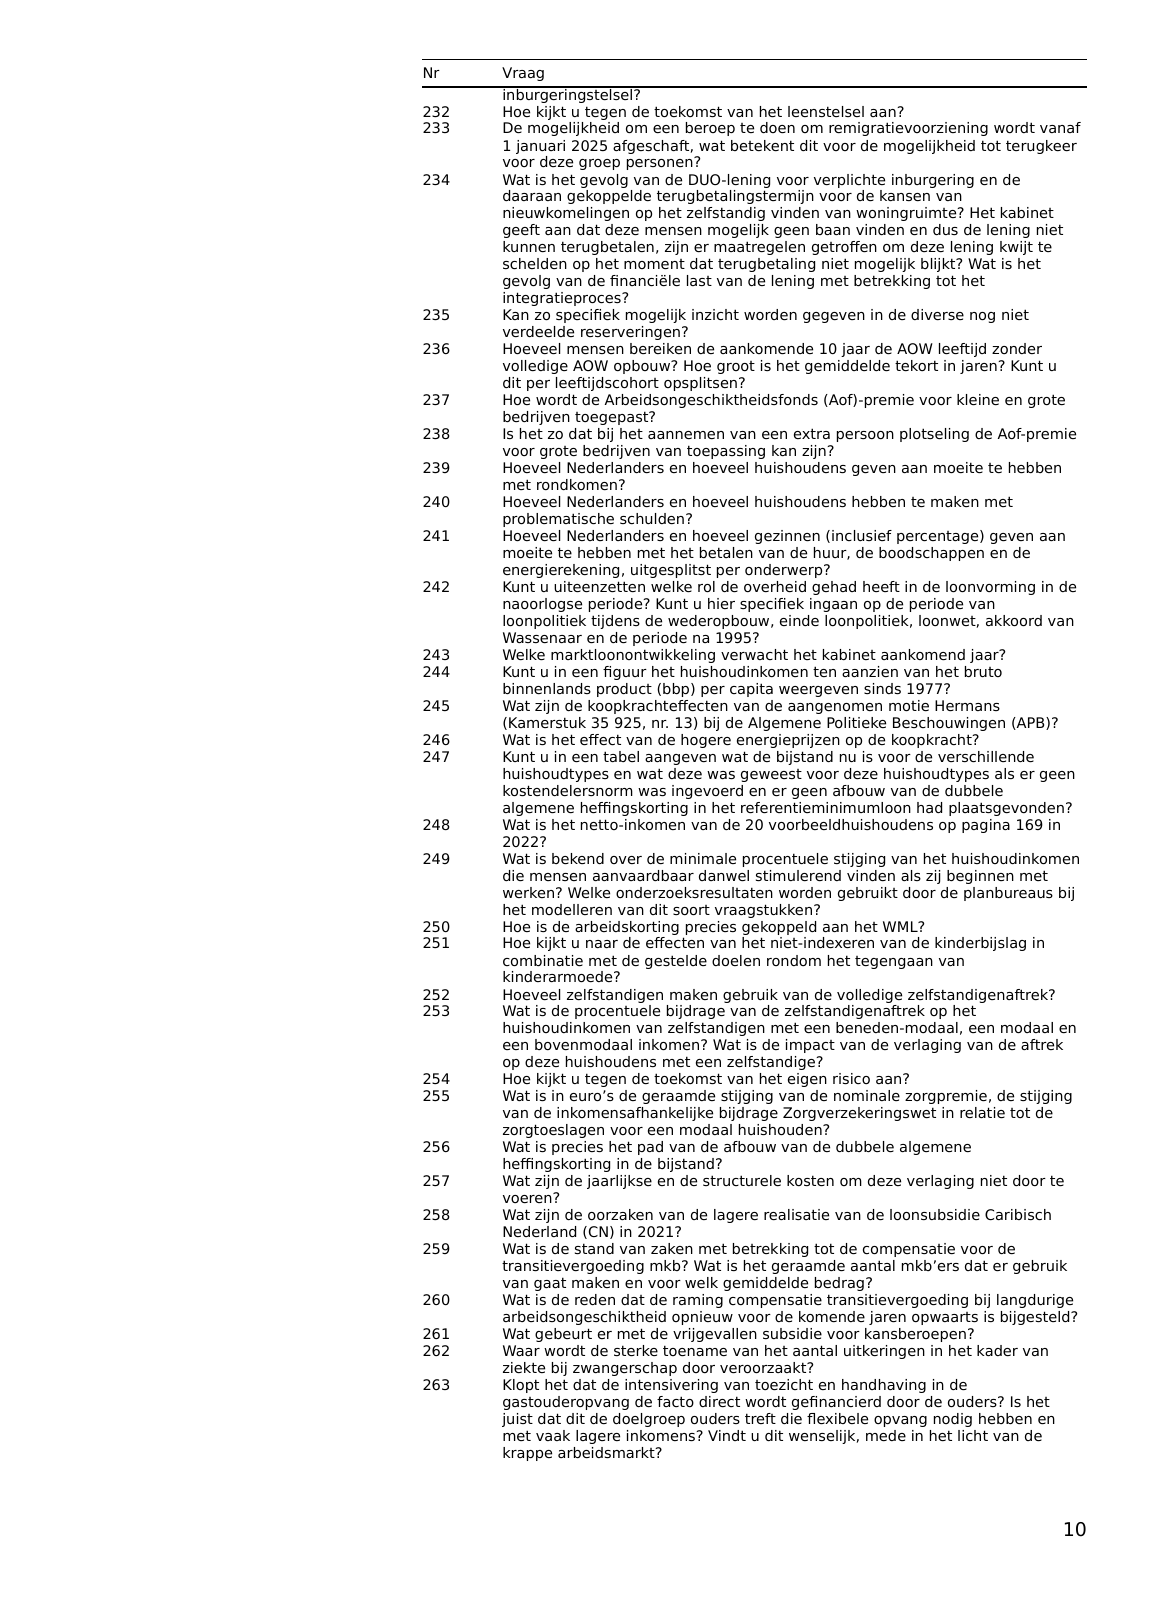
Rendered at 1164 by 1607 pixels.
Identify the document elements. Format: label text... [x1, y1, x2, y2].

table_cell Wat is de reden dat de raming compensatie transitievergoeding bij langdurige arbeidsongeschiktheid opnieuw voor de komende jaren opwaarts is bijgesteld? [496, 1292, 1087, 1326]
table_cell Welke marktloonontwikkeling verwacht het kabinet aankomend jaar? [496, 647, 1087, 664]
table_cell Hoeveel Nederlanders en hoeveel gezinnen (inclusief percentage) geven aan moeite te hebben met het betalen van de huur, de boodschappen en de energierekening, uitgesplitst per onderwerp? [496, 528, 1087, 579]
table_cell 253 [422, 1003, 496, 1071]
table_cell Hoe kijkt u tegen de toekomst van het eigen risico aan? [496, 1071, 1087, 1088]
table_cell 247 [422, 749, 496, 817]
table_cell 234 [422, 171, 496, 307]
table_cell Hoeveel Nederlanders en hoeveel huishoudens geven aan moeite te hebben met rondkomen? [496, 460, 1087, 494]
table_cell 254 [422, 1071, 496, 1088]
table_cell Wat is het netto-inkomen van de 20 voorbeeldhuishoudens op pagina 169 in 2022? [496, 817, 1087, 851]
table_header Nr [422, 60, 496, 86]
table_cell 263 [422, 1377, 496, 1462]
table_cell 245 [422, 698, 496, 732]
table_cell Klopt het dat de intensivering van toezicht en handhaving in de gastouderopvang de facto direct wordt gefinancierd door de ouders? Is het juist dat dit de doelgroep ouders treft die flexibele opvang nodig hebben en met vaak lagere inkomens? Vindt u dit wenselijk, mede in het licht van de krappe arbeidsmarkt? [496, 1377, 1087, 1462]
table_cell 233 [422, 120, 496, 171]
table_cell Wat is bekend over de minimale procentuele stijging van het huishoudinkomen die mensen aanvaardbaar danwel stimulerend vinden als zij beginnen met werken? Welke onderzoeksresultaten worden gebruikt door de planbureaus bij het modelleren van dit soort vraagstukken? [496, 851, 1087, 918]
table_cell 242 [422, 579, 496, 647]
table_cell Wat is precies het pad van de afbouw van de dubbele algemene heffingskorting in de bijstand? [496, 1139, 1087, 1173]
table_cell 232 [422, 104, 496, 120]
table_cell Kunt u in een figuur het huishoudinkomen ten aanzien van het bruto binnenlands product (bbp) per capita weergeven sinds 1977? [496, 664, 1087, 698]
table_cell [422, 88, 496, 103]
table_cell 235 [422, 307, 496, 341]
table_cell Wat is het gevolg van de DUO-lening voor verplichte inburgering en de daaraan gekoppelde terugbetalingstermijn voor de kansen van nieuwkomelingen op het zelfstandig vinden van woningruimte? Het kabinet geeft aan dat deze mensen mogelijk geen baan vinden en dus de lening niet kunnen terugbetalen, zijn er maatregelen getroffen om deze lening kwijt te schelden op het moment dat terugbetaling niet mogelijk blijkt? Wat is het gevolg van de financiële last van de lening met betrekking tot het integratieproces? [496, 171, 1087, 307]
table_cell Wat zijn de jaarlijkse en de structurele kosten om deze verlaging niet door te voeren? [496, 1173, 1087, 1207]
table_cell 262 [422, 1343, 496, 1377]
table_cell Wat is in euro’s de geraamde stijging van de nominale zorgpremie, de stijging van de inkomensafhankelijke bijdrage Zorgverzekeringswet in relatie tot de zorgtoeslagen voor een modaal huishouden? [496, 1088, 1087, 1139]
table_cell Kan zo specifiek mogelijk inzicht worden gegeven in de diverse nog niet verdeelde reserveringen? [496, 307, 1087, 341]
table_cell 241 [422, 528, 496, 579]
table_cell inburgeringstelsel? [496, 88, 1087, 103]
table_header Vraag [496, 60, 1087, 86]
table_cell 249 [422, 851, 496, 918]
table_cell 250 [422, 919, 496, 935]
table_cell 261 [422, 1326, 496, 1343]
table_cell Wat zijn de oorzaken van de lagere realisatie van de loonsubsidie Caribisch Nederland (CN) in 2021? [496, 1207, 1087, 1241]
table_cell 260 [422, 1292, 496, 1326]
table_cell Kunt u in een tabel aangeven wat de bijstand nu is voor de verschillende huishoudtypes en wat deze was geweest voor deze huishoudtypes als er geen kostendelersnorm was ingevoerd en er geen afbouw van de dubbele algemene heffingskorting in het referentieminimumloon had plaatsgevonden? [496, 749, 1087, 817]
table_cell Wat is het effect van de hogere energieprijzen op de koopkracht? [496, 732, 1087, 749]
table_cell Wat is de procentuele bijdrage van de zelfstandigenaftrek op het huishoudinkomen van zelfstandigen met een beneden-modaal, een modaal en een bovenmodaal inkomen? Wat is de impact van de verlaging van de aftrek op deze huishoudens met een zelfstandige? [496, 1003, 1087, 1071]
table_cell Hoe is de arbeidskorting precies gekoppeld aan het WML? [496, 919, 1087, 935]
table_cell 256 [422, 1139, 496, 1173]
table_cell Hoe kijkt u naar de effecten van het niet-indexeren van de kinderbijslag in combinatie met de gestelde doelen rondom het tegengaan van kinderarmoede? [496, 935, 1087, 986]
table_cell 252 [422, 986, 496, 1003]
table_cell 239 [422, 460, 496, 494]
table_cell Wat gebeurt er met de vrijgevallen subsidie voor kansberoepen? [496, 1326, 1087, 1343]
table_cell Is het zo dat bij het aannemen van een extra persoon plotseling de Aof-premie voor grote bedrijven van toepassing kan zijn? [496, 426, 1087, 460]
table_cell 258 [422, 1207, 496, 1241]
table_cell 251 [422, 935, 496, 986]
table_cell 246 [422, 732, 496, 749]
table_cell 259 [422, 1241, 496, 1292]
table_cell 244 [422, 664, 496, 698]
table_cell 236 [422, 341, 496, 392]
table_cell De mogelijkheid om een beroep te doen om remigratievoorziening wordt vanaf 1 januari 2025 afgeschaft, wat betekent dit voor de mogelijkheid tot terugkeer voor deze groep personen? [496, 120, 1087, 171]
table_cell 240 [422, 494, 496, 528]
table_cell Kunt u uiteenzetten welke rol de overheid gehad heeft in de loonvorming in de naoorlogse periode? Kunt u hier specifiek ingaan op de periode van loonpolitiek tijdens de wederopbouw, einde loonpolitiek, loonwet, akkoord van Wassenaar en de periode na 1995? [496, 579, 1087, 647]
table_cell 238 [422, 426, 496, 460]
table_cell Hoe kijkt u tegen de toekomst van het leenstelsel aan? [496, 104, 1087, 120]
table_cell 257 [422, 1173, 496, 1207]
table_cell 248 [422, 817, 496, 851]
table_cell Wat zijn de koopkrachteffecten van de aangenomen motie Hermans (Kamerstuk 35 925, nr. 13) bij de Algemene Politieke Beschouwingen (APB)? [496, 698, 1087, 732]
table_cell Waar wordt de sterke toename van het aantal uitkeringen in het kader van ziekte bij zwangerschap door veroorzaakt? [496, 1343, 1087, 1377]
table_cell 243 [422, 647, 496, 664]
table_cell 237 [422, 392, 496, 426]
table_cell Hoeveel Nederlanders en hoeveel huishoudens hebben te maken met problematische schulden? [496, 494, 1087, 528]
table_cell Hoe wordt de Arbeidsongeschiktheidsfonds (Aof)-premie voor kleine en grote bedrijven toegepast? [496, 392, 1087, 426]
table_cell Hoeveel zelfstandigen maken gebruik van de volledige zelfstandigenaftrek? [496, 986, 1087, 1003]
table_cell 255 [422, 1088, 496, 1139]
table_cell Wat is de stand van zaken met betrekking tot de compensatie voor de transitievergoeding mkb? Wat is het geraamde aantal mkb’ers dat er gebruik van gaat maken en voor welk gemiddelde bedrag? [496, 1241, 1087, 1292]
table_cell Hoeveel mensen bereiken de aankomende 10 jaar de AOW leeftijd zonder volledige AOW opbouw? Hoe groot is het gemiddelde tekort in jaren? Kunt u dit per leeftijdscohort opsplitsen? [496, 341, 1087, 392]
